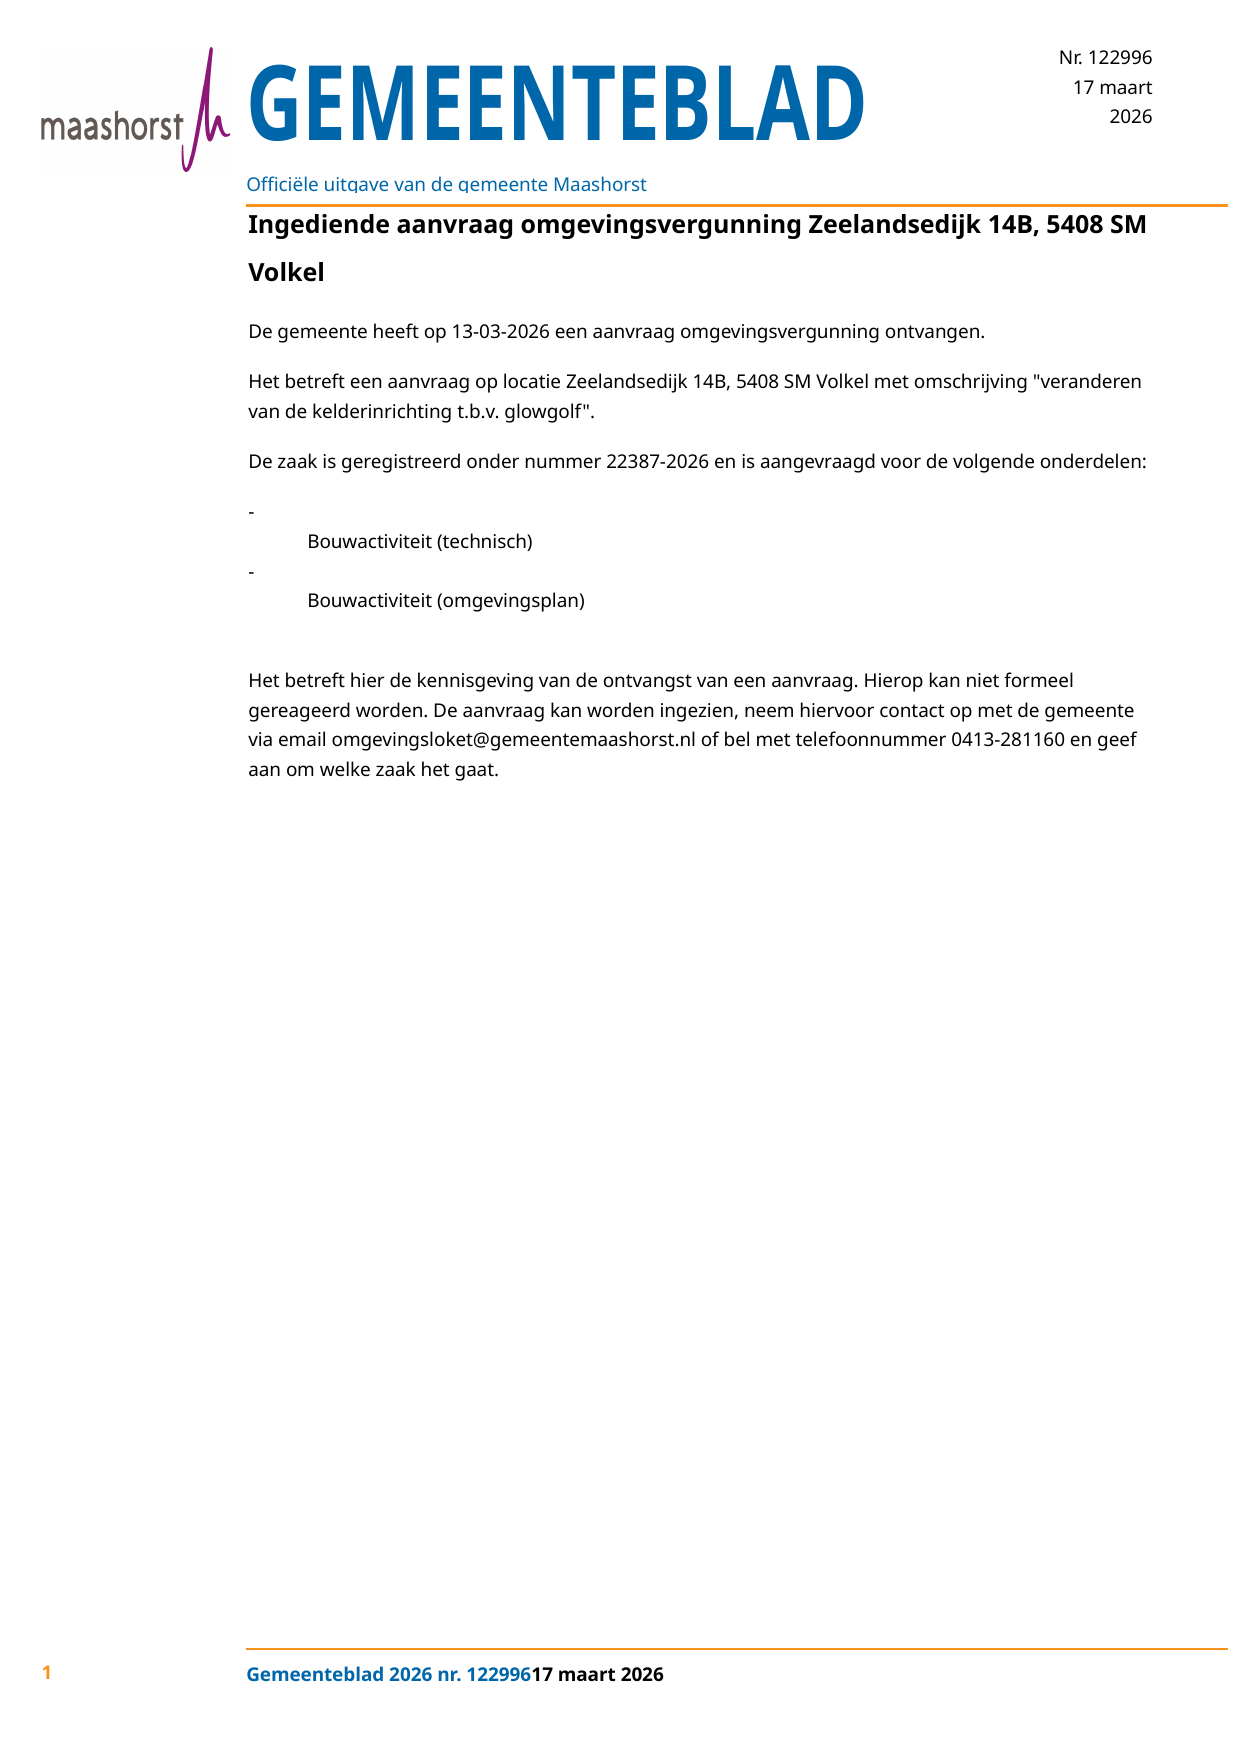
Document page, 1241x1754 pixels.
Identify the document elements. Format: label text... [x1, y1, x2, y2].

text Het betreft hier de kennisgeving van de ontvangst van een aanvraag. Hierop kan niet formeel gereageerd worden. De aanvraag kan worden ingezien, neem hiervoor contact op met de gemeente via email omgevingsloket@gemeentemaashorst.nl of bel met telefoonnummer 0413-281160 en geef aan om welke zaak het gaat. [248, 667, 1152, 782]
list Bouwactiviteit (omgevingsplan) [248, 587, 1152, 613]
text De gemeente heeft op 13-03-2026 een aanvraag omgevingsvergunning ontvangen. [248, 318, 1152, 344]
text De zaak is geregistreerd onder nummer 22387-2026 en is aangevraagd voor de volgende onderdelen: [248, 448, 1152, 474]
list Bouwactiviteit (technisch) [248, 528, 1152, 554]
text Het betreft een aanvraag op locatie Zeelandsedijk 14B, 5408 SM Volkel met omschrijving "veranderen van de kelderinrichting t.b.v. glowgolf". [248, 368, 1152, 424]
text Ingediende aanvraag omgevingsvergunning Zeelandsedijk 14B, 5408 SM Volkel [248, 207, 1152, 288]
picture [41, 47, 231, 172]
